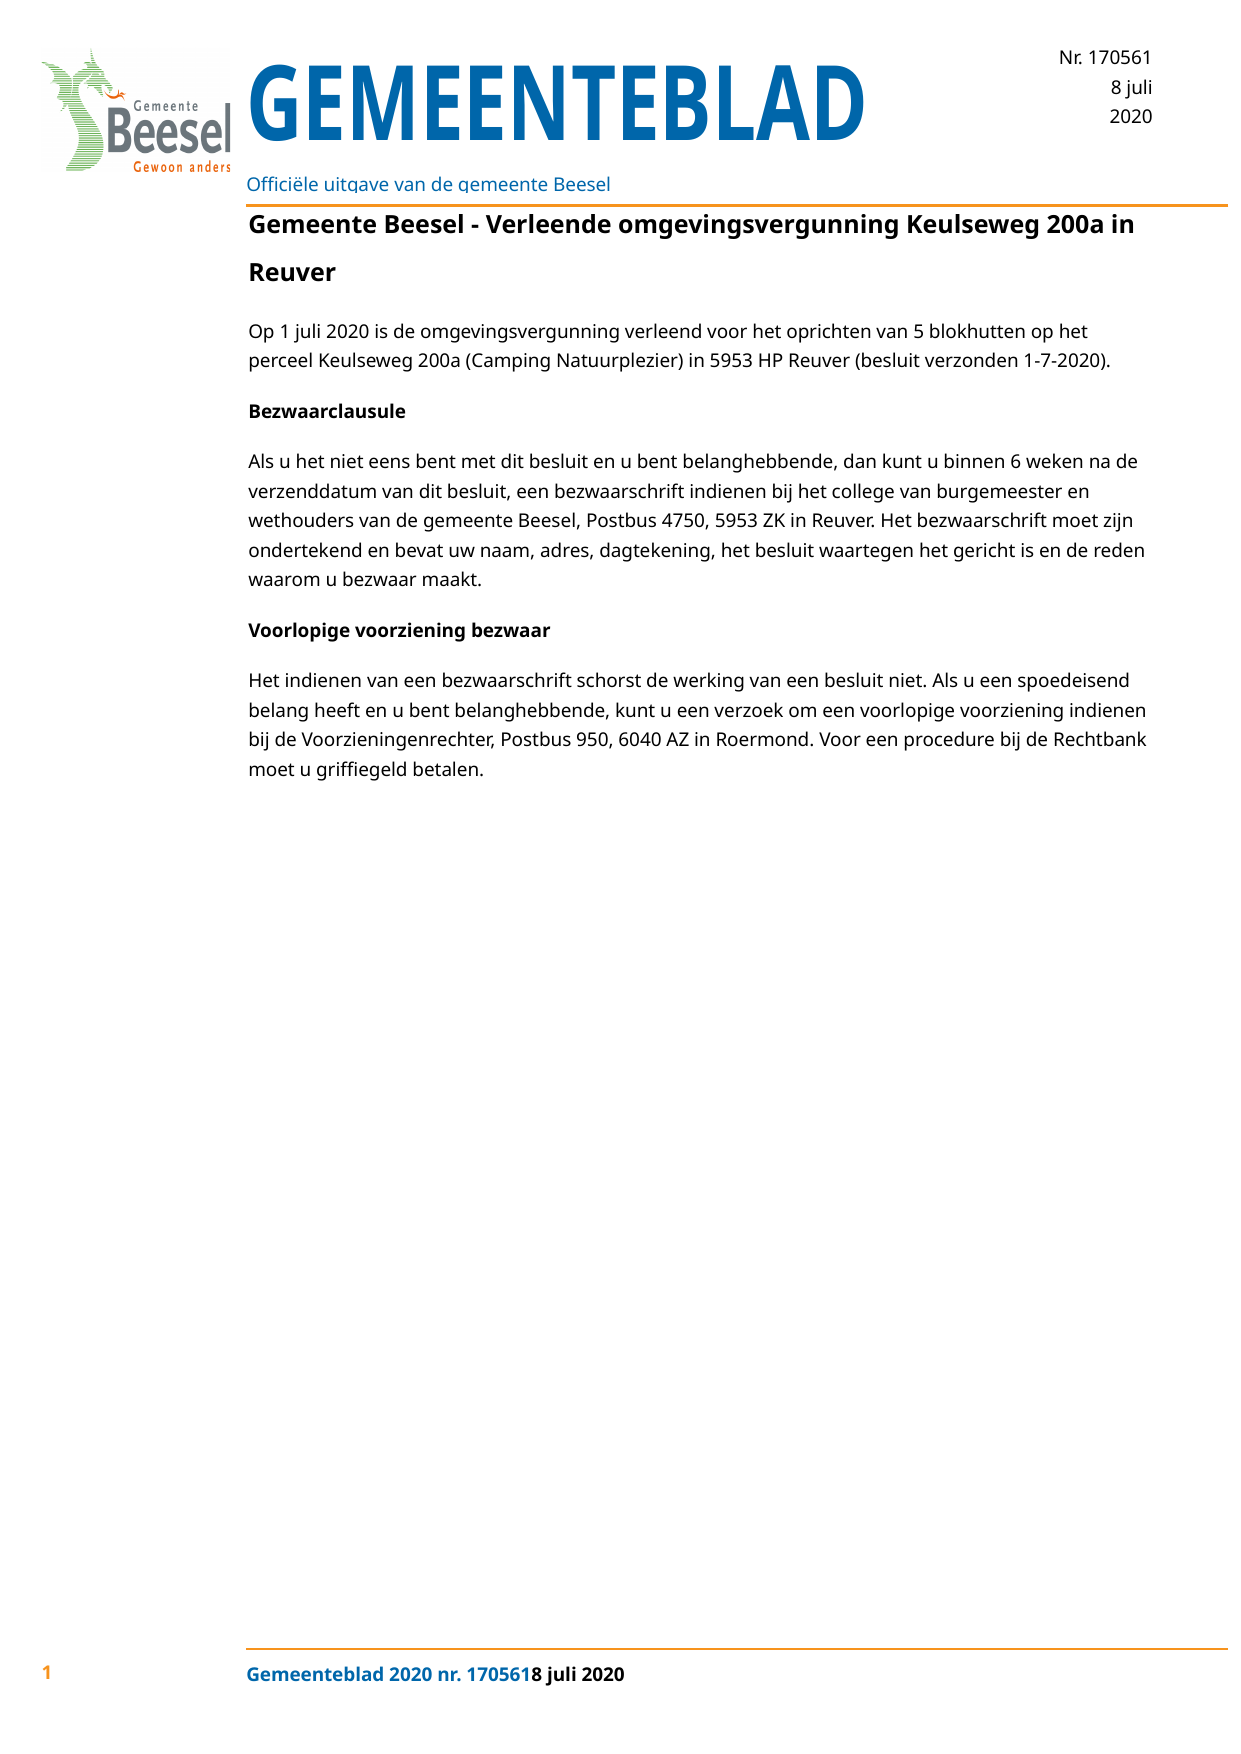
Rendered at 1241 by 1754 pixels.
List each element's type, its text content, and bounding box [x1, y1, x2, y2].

text Op 1 juli 2020 is de omgevingsvergunning verleend voor het oprichten van 5 blokhutten op het perceel Keulseweg 200a (Camping Natuurplezier) in 5953 HP Reuver (besluit verzonden 1-7-2020). [248, 318, 1152, 373]
text Als u het niet eens bent met dit besluit en u bent belanghebbende, dan kunt u binnen 6 weken na de verzenddatum van dit besluit, een bezwaarschrift indienen bij het college van burgemeester en wethouders van de gemeente Beesel, Postbus 4750, 5953 ZK in Reuver. Het bezwaarschrift moet zijn ondertekend en bevat uw naam, adres, dagtekening, het besluit waartegen het gericht is en de reden waarom u bezwaar maakt. [248, 448, 1152, 592]
text Bezwaarclausule [248, 398, 1152, 424]
picture [41, 47, 231, 172]
text Gemeente Beesel - Verleende omgevingsvergunning Keulseweg 200a in Reuver [248, 207, 1152, 288]
text Het indienen van een bezwaarschrift schorst de werking van een besluit niet. Als u een spoedeisend belang heeft en u bent belanghebbende, kunt u een verzoek om een voorlopige voorziening indienen bij de Voorzieningenrechter, Postbus 950, 6040 AZ in Roermond. Voor een procedure bij de Rechtbank moet u griffiegeld betalen. [248, 667, 1152, 782]
text Voorlopige voorziening bezwaar [248, 617, 1152, 643]
